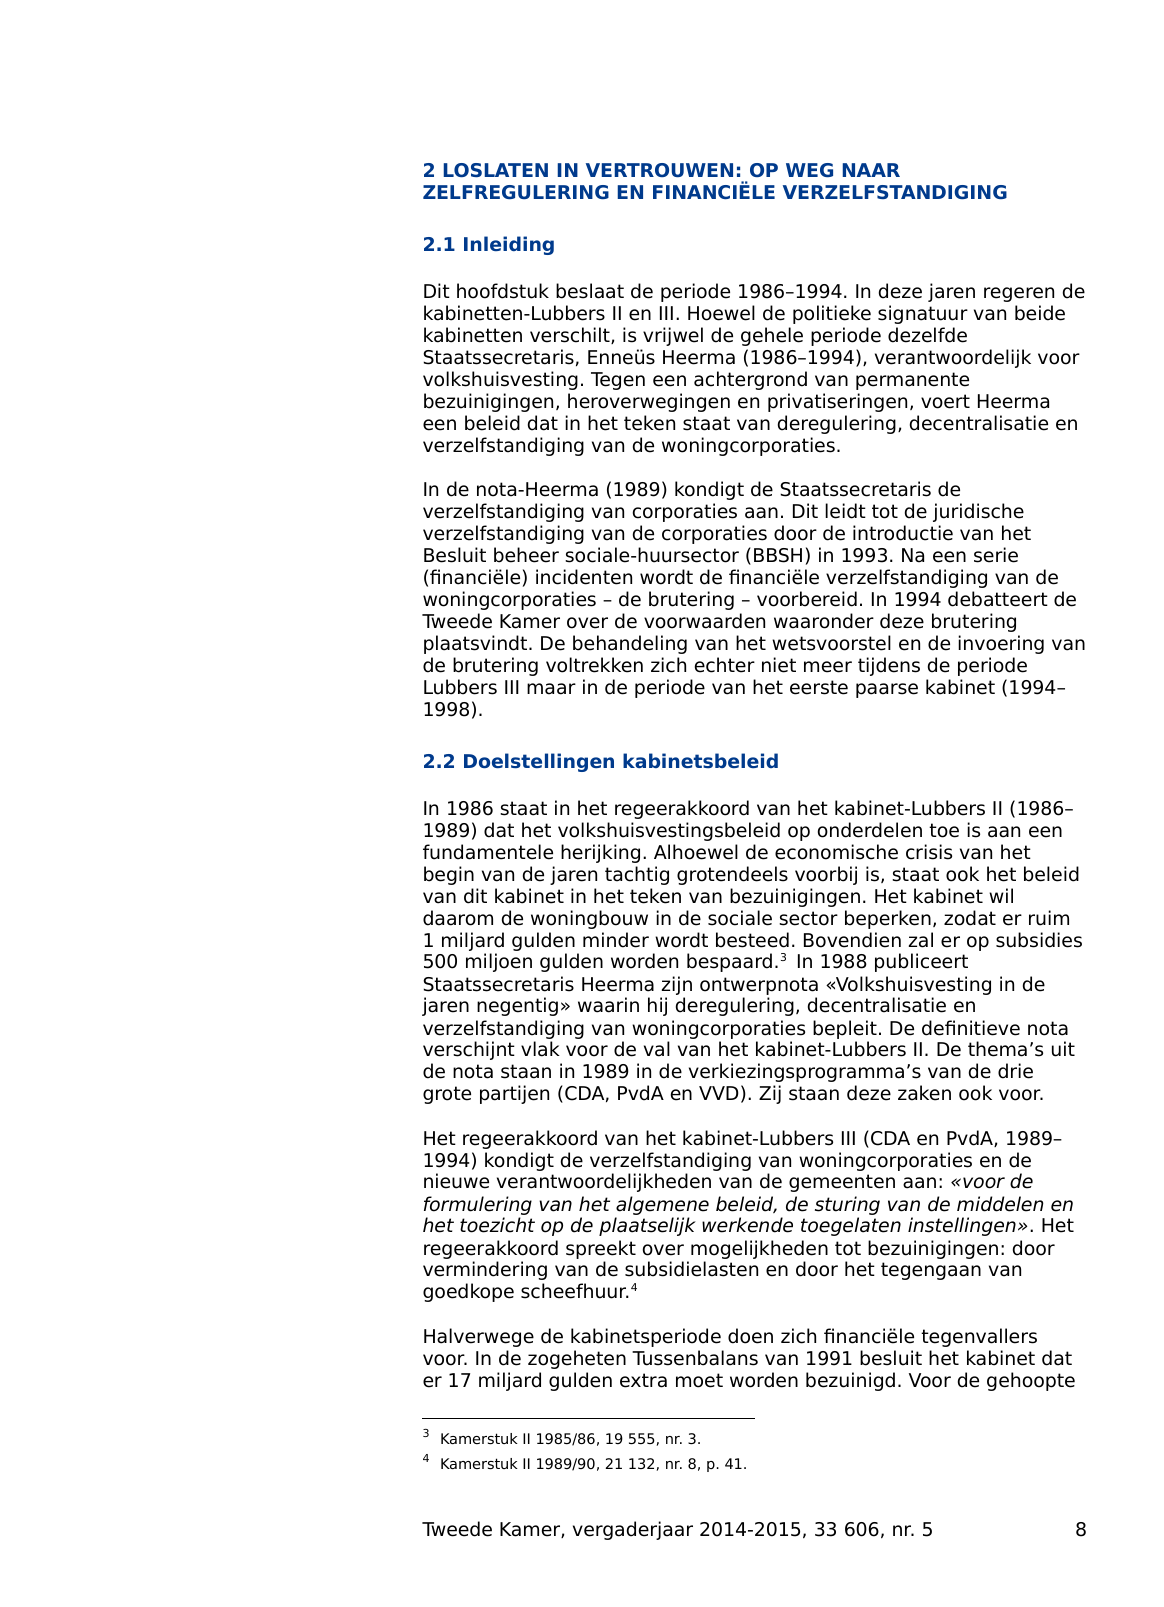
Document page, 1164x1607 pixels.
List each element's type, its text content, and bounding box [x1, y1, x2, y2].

text In de nota-Heerma (1989) kondigt de Staatssecretaris de verzelfstandiging van corporaties aan. Dit leidt tot de juridische verzelfstandiging van de corporaties door de introductie van het Besluit beheer sociale-huursector (BBSH) in 1993. Na een serie (financiële) incidenten wordt de financiële verzelfstandiging van de woningcorporaties – de brutering – voorbereid. In 1994 debatteert de Tweede Kamer over de voorwaarden waaronder deze brutering plaatsvindt. De behandeling van het wetsvoorstel en de invoering van de brutering voltrekken zich echter niet meer tijdens de periode Lubbers III maar in de periode van het eerste paarse kabinet (1994–1998). [422, 479, 1087, 721]
subtitle 2.1 Inleiding [422, 234, 1087, 256]
subtitle 2.2 Doelstellingen kabinetsbeleid [422, 751, 1087, 773]
text Dit hoofdstuk beslaat de periode 1986–1994. In deze jaren regeren de kabinetten-Lubbers II en III. Hoewel de politieke signatuur van beide kabinetten verschilt, is vrijwel de gehele periode dezelfde Staatssecretaris, Enneüs Heerma (1986–1994), verantwoordelijk voor volkshuisvesting. Tegen een achtergrond van permanente bezuinigingen, heroverwegingen en privatiseringen, voert Heerma een beleid dat in het teken staat van deregulering, decentralisatie en verzelfstandiging van de woningcorporaties. [422, 281, 1087, 457]
text In 1986 staat in het regeerakkoord van het kabinet-Lubbers II (1986–1989) dat het volkshuisvestingsbeleid op onderdelen toe is aan een fundamentele herijking. Alhoewel de economische crisis van het begin van de jaren tachtig grotendeels voorbij is, staat ook het beleid van dit kabinet in het teken van bezuinigingen. Het kabinet wil daarom de woningbouw in de sociale sector beperken, zodat er ruim 1 miljard gulden minder wordt besteed. Bovendien zal er op subsidies 500 miljoen gulden worden bespaard. In 1988 publiceert Staatssecretaris Heerma zijn ontwerpnota «Volkshuisvesting in de jaren negentig» waarin hij deregulering, decentralisatie en verzelfstandiging van woningcorporaties bepleit. De definitieve nota verschijnt vlak voor de val van het kabinet-Lubbers II. De thema’s uit de nota staan in 1989 in de verkiezingsprogramma’s van de drie grote partijen (CDA, PvdA en VVD). Zij staan deze zaken ook voor. [422, 798, 1087, 1105]
text Kamerstuk II 1989/90, 21 132, nr. 8, p. 41. [422, 1452, 1087, 1474]
text Kamerstuk II 1985/86, 19 555, nr. 3. [422, 1427, 1087, 1449]
subtitle 2 LOSLATEN IN VERTROUWEN: OP WEG NAAR ZELFREGULERING EN FINANCIËLE VERZELFSTANDIGING [422, 160, 1087, 204]
text Halverwege de kabinetsperiode doen zich financiële tegenvallers voor. In de zogeheten Tussenbalans van 1991 besluit het kabinet dat er 17 miljard gulden extra moet worden bezuinigd. Voor de gehoopte [422, 1326, 1087, 1391]
text Het regeerakkoord van het kabinet-Lubbers III (CDA en PvdA, 1989–1994) kondigt de verzelfstandiging van woningcorporaties en de nieuwe verantwoordelijkheden van de gemeenten aan: «voor de formulering van het algemene beleid, de sturing van de middelen en het toezicht op de plaatselijk werkende toegelaten instellingen». Het regeerakkoord spreekt over mogelijkheden tot bezuinigingen: door vermindering van de subsidielasten en door het tegengaan van goedkope scheefhuur. [422, 1127, 1087, 1303]
